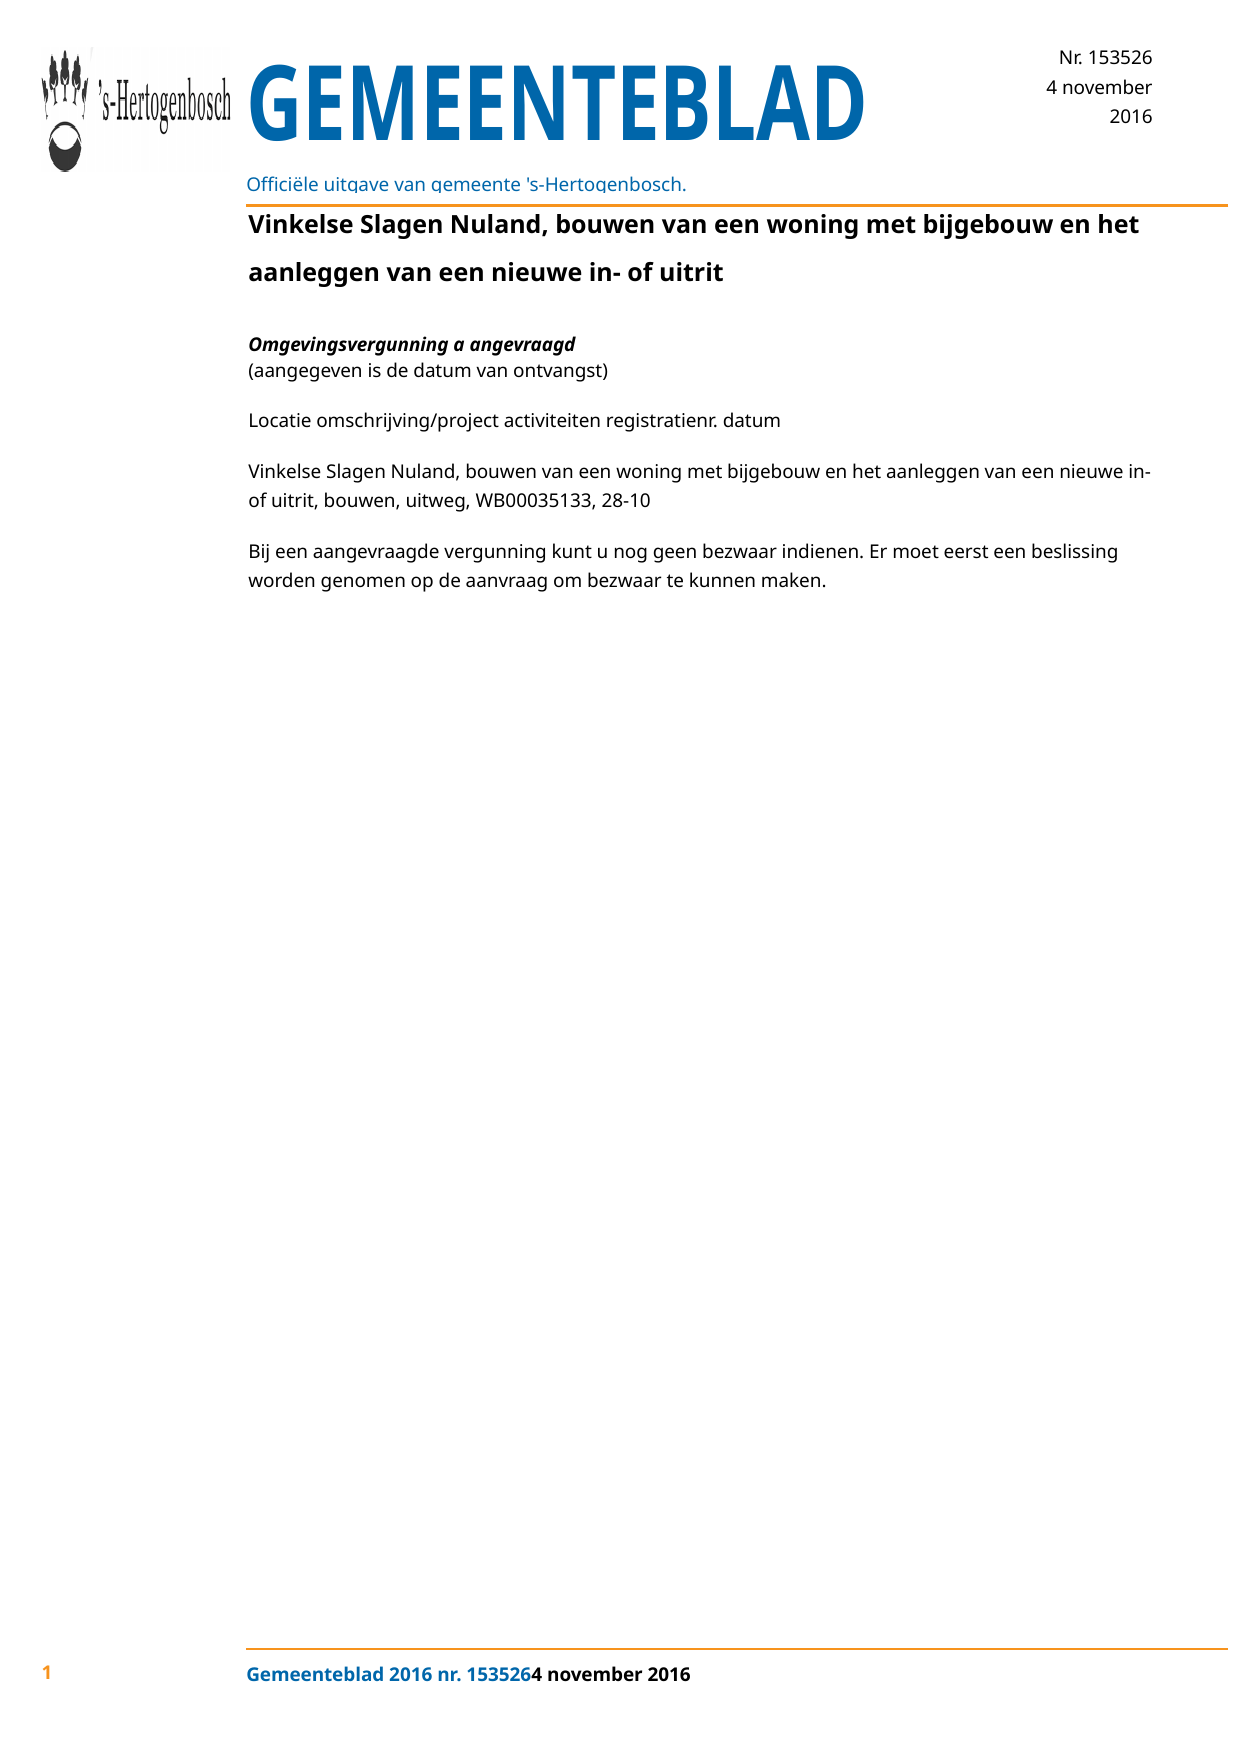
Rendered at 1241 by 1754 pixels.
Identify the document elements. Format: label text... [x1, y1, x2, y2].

text Vinkelse Slagen Nuland, bouwen van een woning met bijgebouw en het aanleggen van een nieuwe in- of uitrit [248, 207, 1152, 288]
picture [41, 47, 231, 172]
text Locatie omschrijving/project activiteiten registratienr. datum [248, 408, 1152, 433]
text Bij een aangevraagde vergunning kunt u nog geen bezwaar indienen. Er moet eerst een beslissing worden genomen op de aanvraag om bezwaar te kunnen maken. [248, 538, 1152, 593]
text Omgevingsvergunning a angevraagd [248, 331, 1152, 357]
text Vinkelse Slagen Nuland, bouwen van een woning met bijgebouw en het aanleggen van een nieuwe in-of uitrit, bouwen, uitweg, WB00035133, 28-10 [248, 458, 1152, 513]
text (aangegeven is de datum van ontvangst) [248, 357, 1152, 383]
